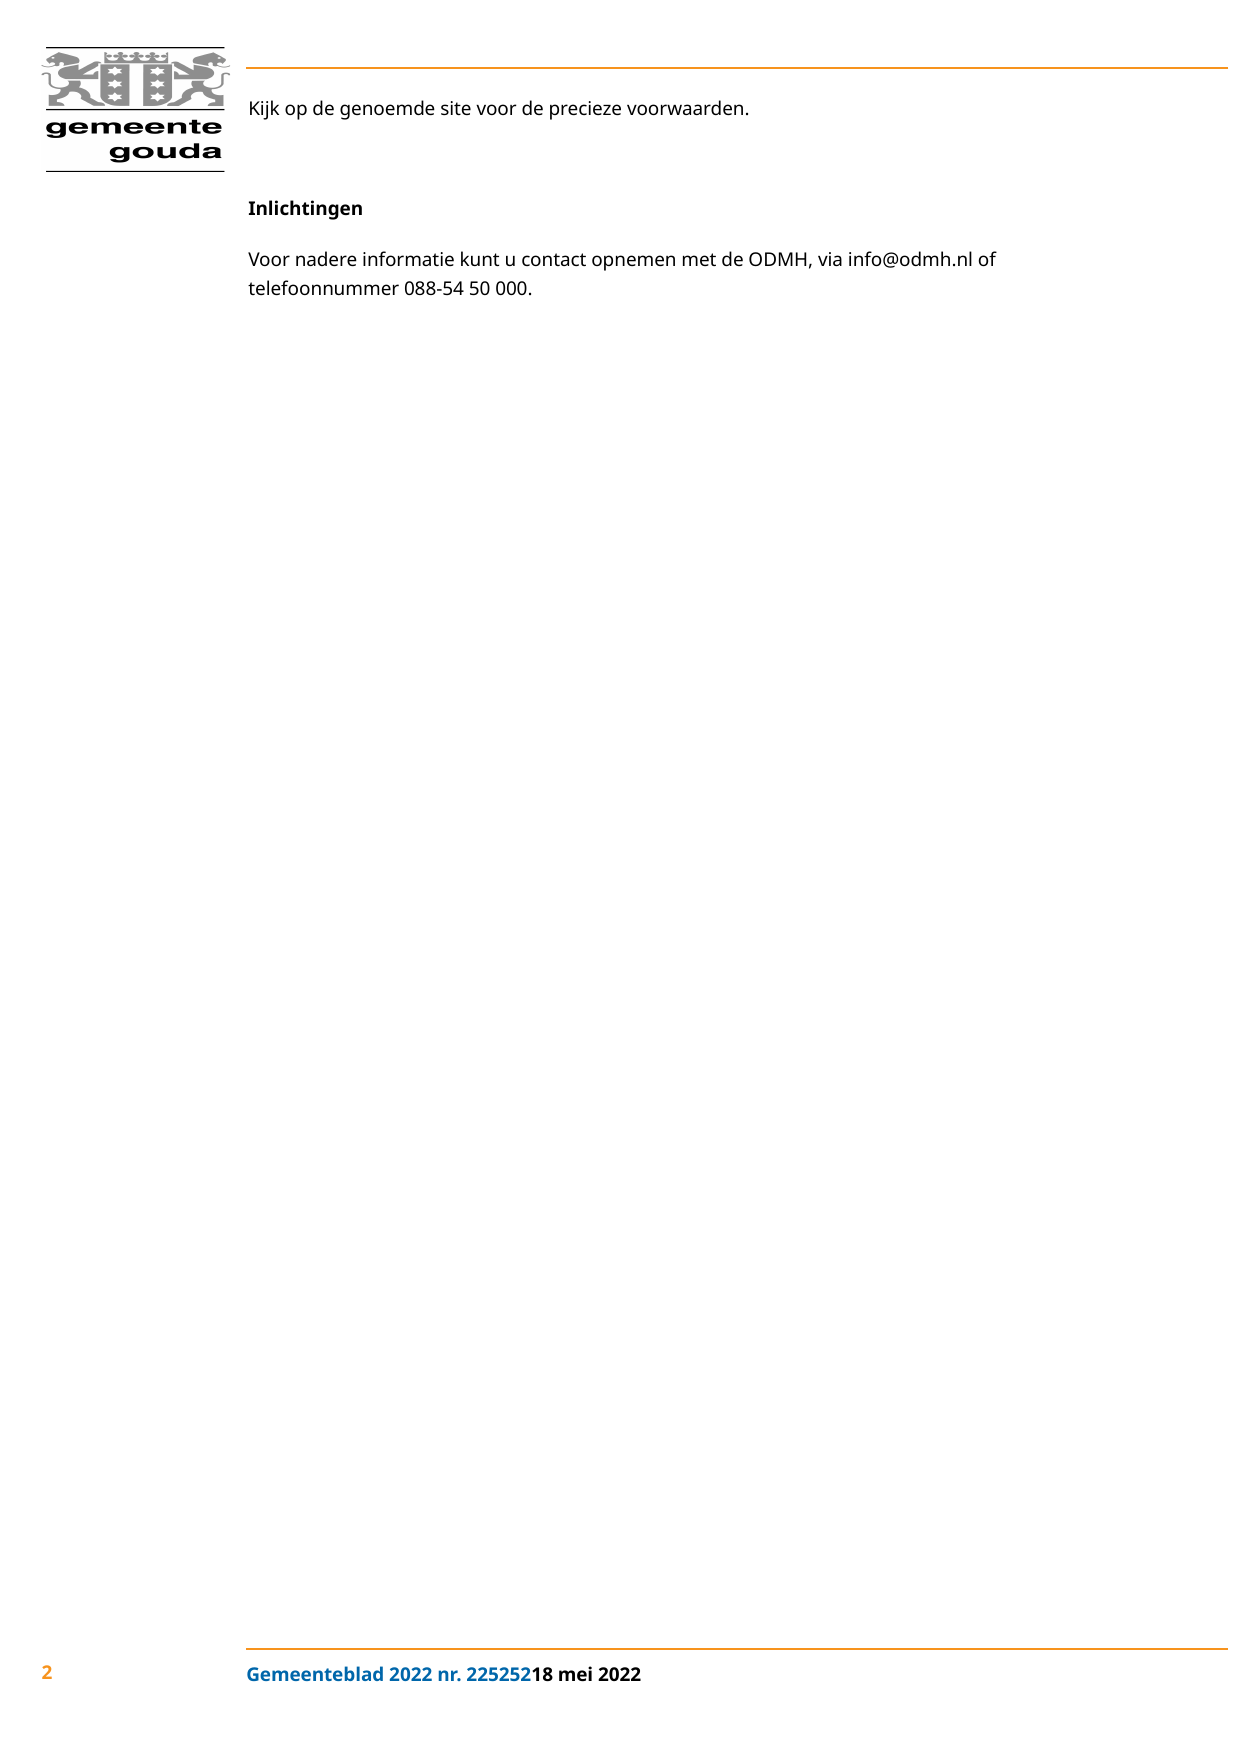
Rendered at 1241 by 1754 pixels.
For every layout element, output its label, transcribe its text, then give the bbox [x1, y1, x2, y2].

text Kijk op de genoemde site voor de precieze voorwaarden. [248, 95, 1152, 121]
picture [41, 47, 231, 172]
text Voor nadere informatie kunt u contact opnemen met de ODMH, via info@odmh.nl of telefoonnummer 088-54 50 000. [248, 246, 1152, 301]
text Inlichtingen [248, 196, 1152, 221]
